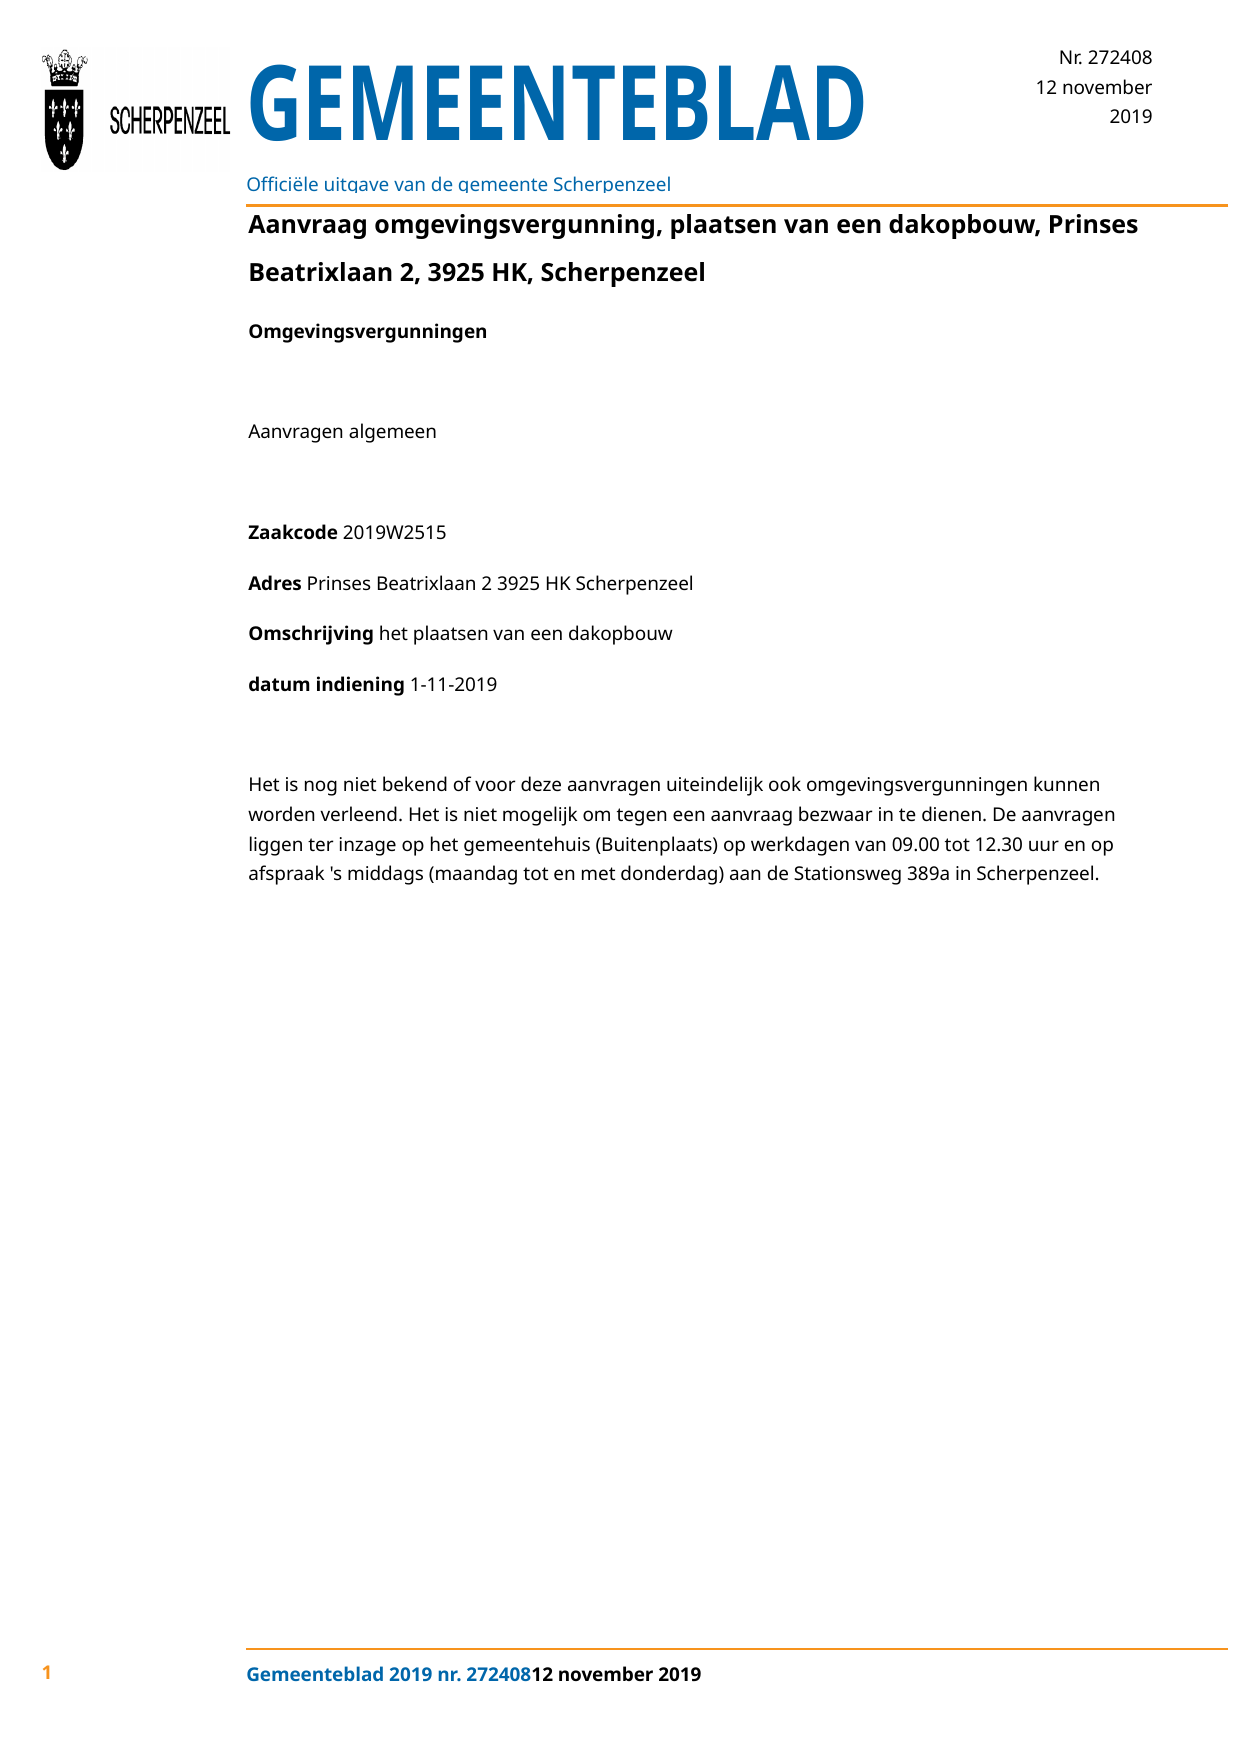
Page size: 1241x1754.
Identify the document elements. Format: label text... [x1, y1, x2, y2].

text Zaakcode 2019W2515 [248, 519, 1152, 545]
text Het is nog niet bekend of voor deze aanvragen uiteindelijk ook omgevingsvergunningen kunnen worden verleend. Het is niet mogelijk om tegen een aanvraag bezwaar in te dienen. De aanvragen liggen ter inzage op het gemeentehuis (Buitenplaats) op werkdagen van 09.00 tot 12.30 uur en op afspraak 's middags (maandag tot en met donderdag) aan de Stationsweg 389a in Scherpenzeel. [248, 772, 1152, 886]
text Omgevingsvergunningen [248, 318, 1152, 344]
text Omschrijving het plaatsen van een dakopbouw [248, 620, 1152, 646]
text Aanvraag omgevingsvergunning, plaatsen van een dakopbouw, Prinses Beatrixlaan 2, 3925 HK, Scherpenzeel [248, 207, 1152, 288]
text Aanvragen algemeen [248, 419, 1152, 444]
text Adres Prinses Beatrixlaan 2 3925 HK Scherpenzeel [248, 570, 1152, 596]
text datum indiening 1-11-2019 [248, 671, 1152, 697]
picture [41, 47, 231, 172]
